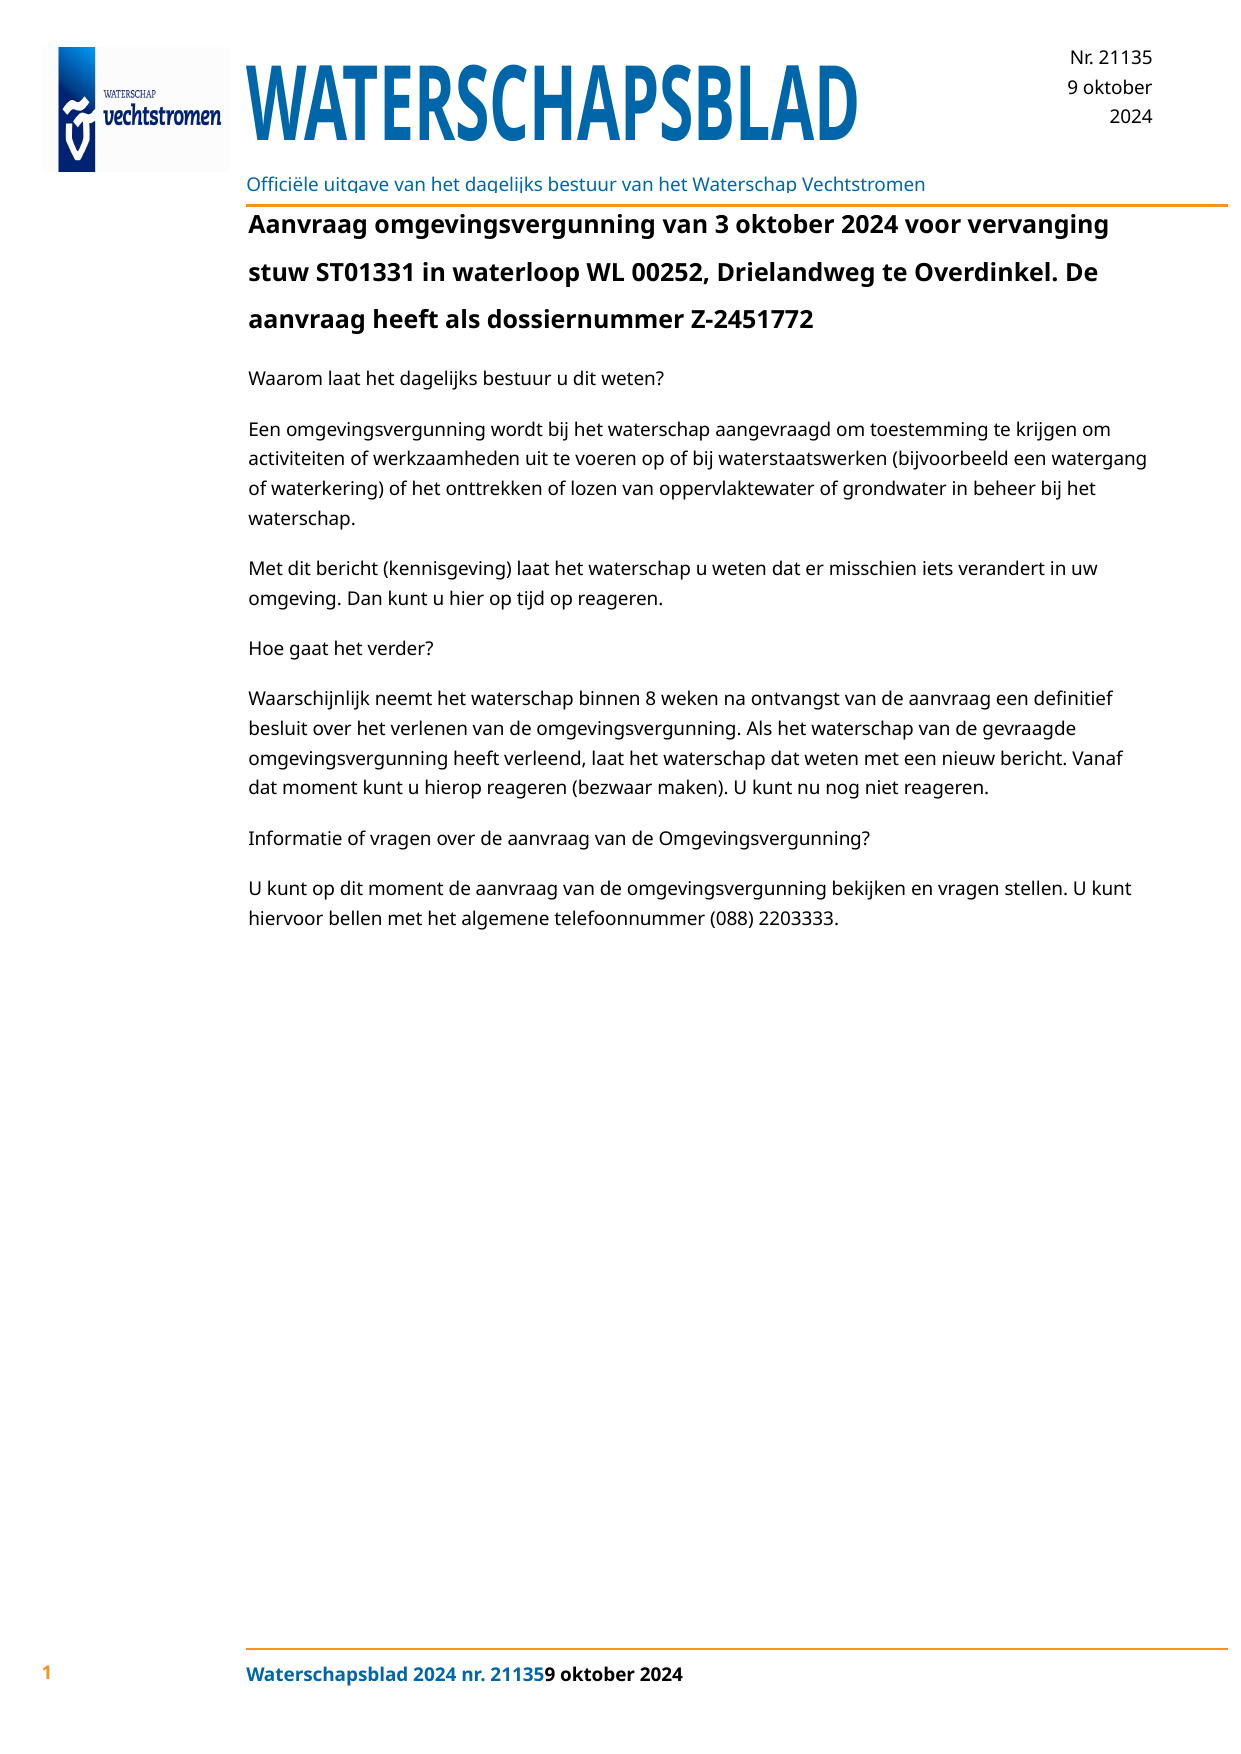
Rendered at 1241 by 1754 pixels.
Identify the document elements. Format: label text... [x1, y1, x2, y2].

text Informatie of vragen over de aanvraag van de Omgevingsvergunning? [248, 825, 1152, 850]
text Waarschijnlijk neemt het waterschap binnen 8 weken na ontvangst van de aanvraag een definitief besluit over het verlenen van de omgevingsvergunning. Als het waterschap van de gevraagde omgevingsvergunning heeft verleend, laat het waterschap dat weten met een nieuw bericht. Vanaf dat moment kunt u hierop reageren (bezwaar maken). U kunt nu nog niet reageren. [248, 686, 1152, 800]
text Aanvraag omgevingsvergunning van 3 oktober 2024 voor vervanging stuw ST01331 in waterloop WL 00252, Drielandweg te Overdinkel. De aanvraag heeft als dossiernummer Z-2451772 [248, 207, 1152, 336]
text Met dit bericht (kennisgeving) laat het waterschap u weten dat er misschien iets verandert in uw omgeving. Dan kunt u hier op tijd op reageren. [248, 555, 1152, 610]
picture [41, 47, 231, 172]
text Waarom laat het dagelijks bestuur u dit weten? [248, 366, 1152, 391]
text Hoe gaat het verder? [248, 635, 1152, 661]
text U kunt op dit moment de aanvraag van de omgevingsvergunning bekijken en vragen stellen. U kunt hiervoor bellen met het algemene telefoonnummer (088) 2203333. [248, 875, 1152, 930]
text Een omgevingsvergunning wordt bij het waterschap aangevraagd om toestemming te krijgen om activiteiten of werkzaamheden uit te voeren op of bij waterstaatswerken (bijvoorbeeld een watergang of waterkering) of het onttrekken of lozen van oppervlaktewater of grondwater in beheer bij het waterschap. [248, 416, 1152, 530]
